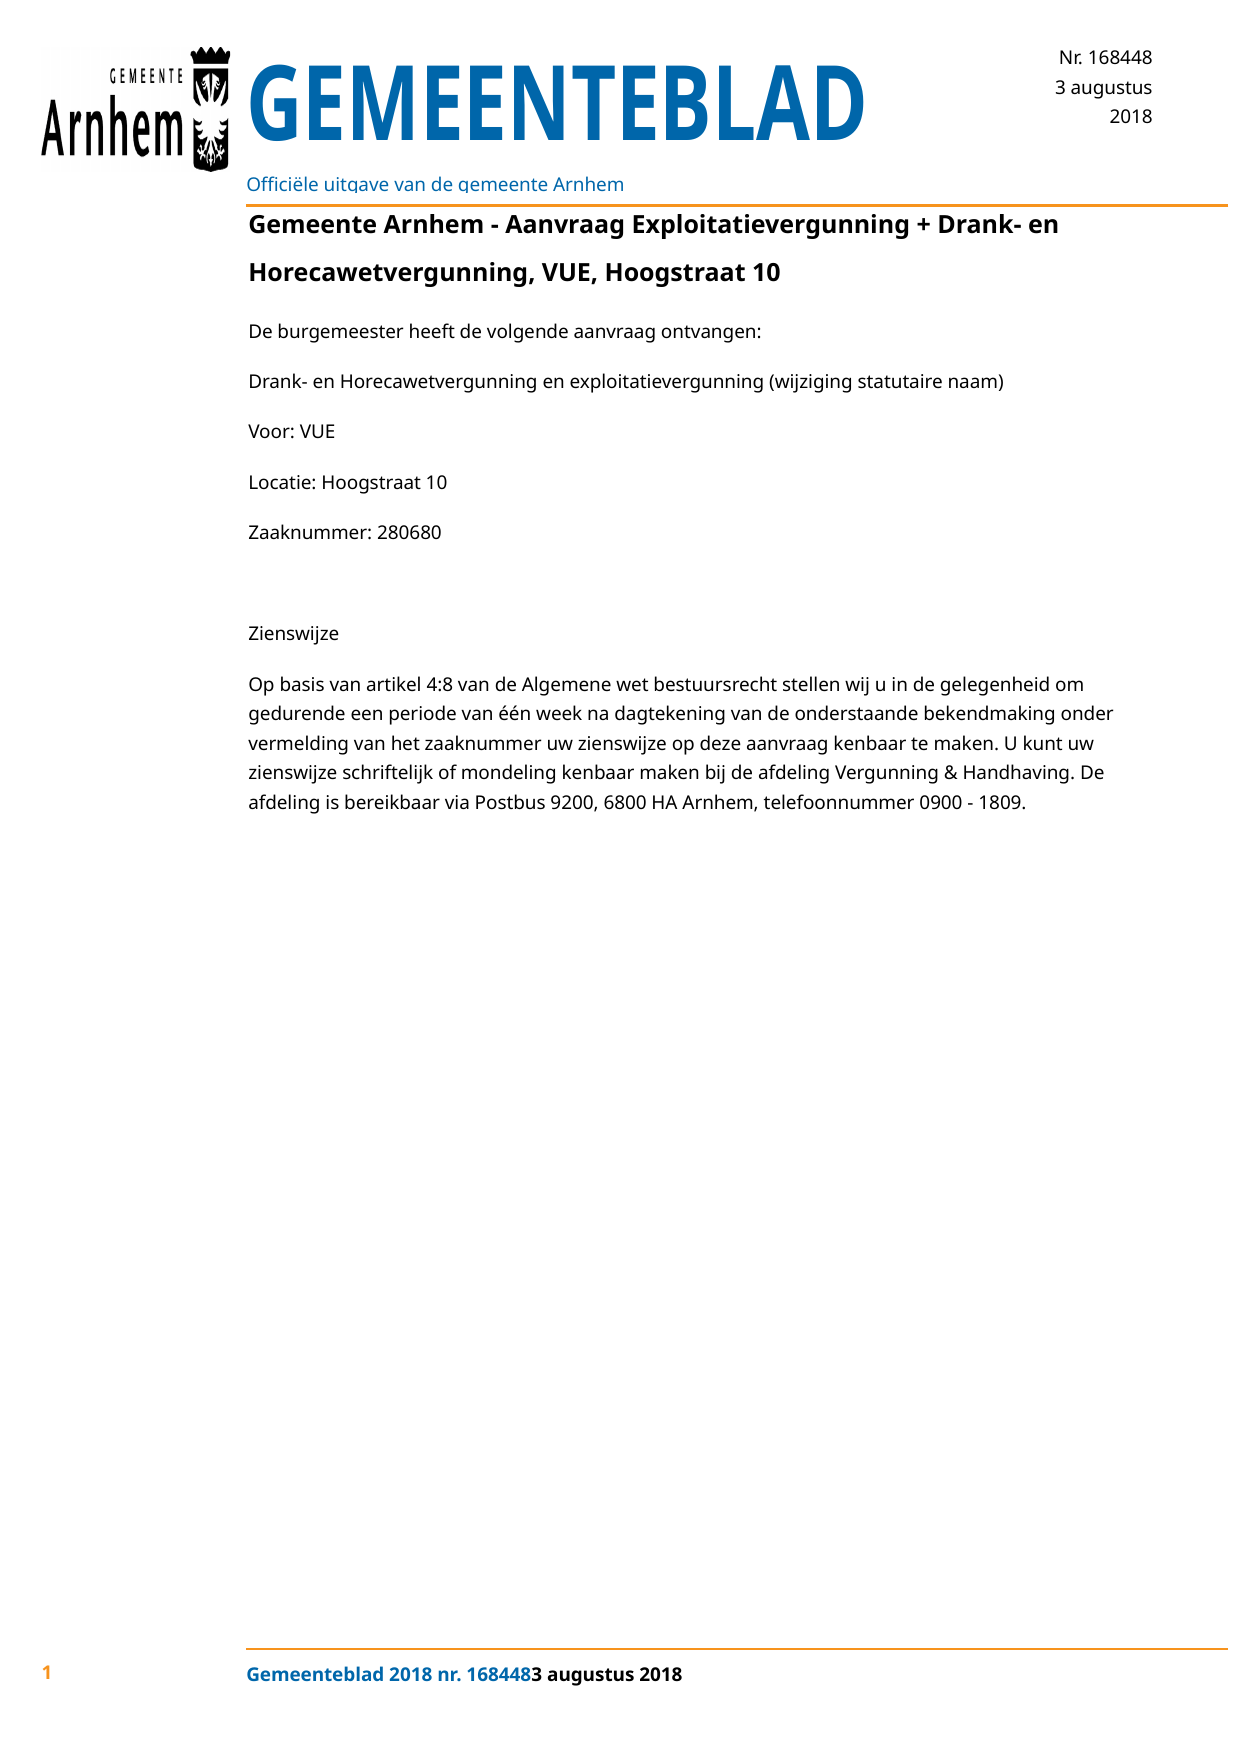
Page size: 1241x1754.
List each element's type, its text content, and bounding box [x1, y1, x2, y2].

text Drank- en Horecawetvergunning en exploitatievergunning (wijziging statutaire naam) [248, 368, 1152, 394]
text De burgemeester heeft de volgende aanvraag ontvangen: [248, 318, 1152, 344]
text Voor: VUE [248, 419, 1152, 444]
text Zienswijze [248, 620, 1152, 646]
picture [41, 47, 231, 172]
text Op basis van artikel 4:8 van de Algemene wet bestuursrecht stellen wij u in de gelegenheid om gedurende een periode van één week na dagtekening van de onderstaande bekendmaking onder vermelding van het zaaknummer uw zienswijze op deze aanvraag kenbaar te maken. U kunt uw zienswijze schriftelijk of mondeling kenbaar maken bij de afdeling Vergunning & Handhaving. De afdeling is bereikbaar via Postbus 9200, 6800 HA Arnhem, telefoonnummer 0900 - 1809. [248, 671, 1152, 815]
text Locatie: Hoogstraat 10 [248, 469, 1152, 495]
text Gemeente Arnhem - Aanvraag Exploitatievergunning + Drank- en Horecawetvergunning, VUE, Hoogstraat 10 [248, 207, 1152, 288]
text Zaaknummer: 280680 [248, 519, 1152, 545]
